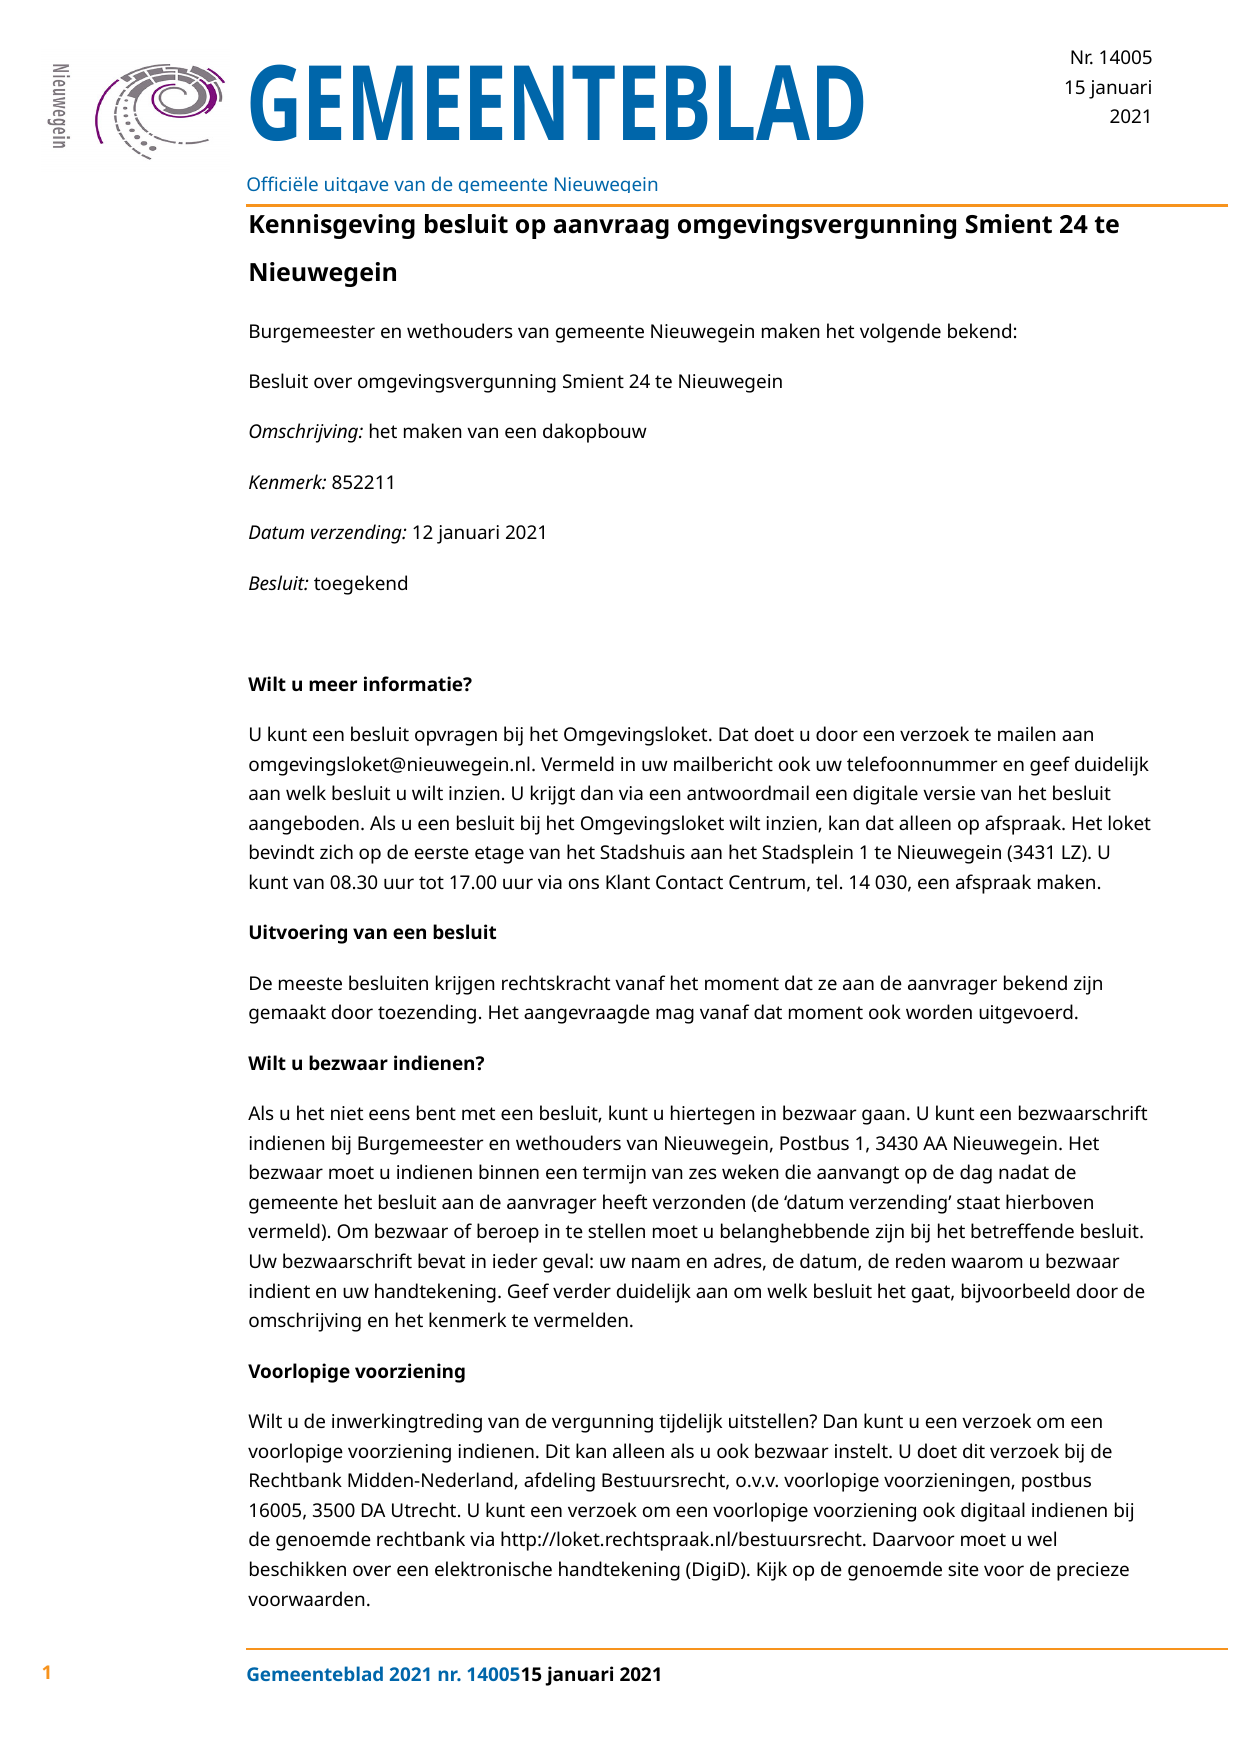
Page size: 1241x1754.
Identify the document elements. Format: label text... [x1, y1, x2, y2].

text Omschrijving: het maken van een dakopbouw [248, 419, 1152, 444]
text Besluit: toegekend [248, 570, 1152, 596]
text Voorlopige voorziening [248, 1358, 1152, 1384]
text Wilt u bezwaar indienen? [248, 1050, 1152, 1076]
text Uitvoering van een besluit [248, 919, 1152, 945]
text Wilt u meer informatie? [248, 671, 1152, 697]
text De meeste besluiten krijgen rechtskracht vanaf het moment dat ze aan de aanvrager bekend zijn gemaakt door toezending. Het aangevraagde mag vanaf dat moment ook worden uitgevoerd. [248, 970, 1152, 1025]
text Besluit over omgevingsvergunning Smient 24 te Nieuwegein [248, 368, 1152, 394]
text Wilt u de inwerkingtreding van de vergunning tijdelijk uitstellen? Dan kunt u een verzoek om een voorlopige voorziening indienen. Dit kan alleen als u ook bezwaar instelt. U doet dit verzoek bij de Rechtbank Midden-Nederland, afdeling Bestuursrecht, o.v.v. voorlopige voorzieningen, postbus 16005, 3500 DA Utrecht. U kunt een verzoek om een voorlopige voorziening ook digitaal indienen bij de genoemde rechtbank via http://loket.rechtspraak.nl/bestuursrecht. Daarvoor moet u wel beschikken over een elektronische handtekening (DigiD). Kijk op de genoemde site voor de precieze voorwaarden. [248, 1408, 1152, 1612]
picture [41, 47, 231, 172]
text Datum verzending: 12 januari 2021 [248, 519, 1152, 545]
text Burgemeester en wethouders van gemeente Nieuwegein maken het volgende bekend: [248, 318, 1152, 344]
text U kunt een besluit opvragen bij het Omgevingsloket. Dat doet u door een verzoek te mailen aan omgevingsloket@nieuwegein.nl. Vermeld in uw mailbericht ook uw telefoonnummer en geef duidelijk aan welk besluit u wilt inzien. U krijgt dan via een antwoordmail een digitale versie van het besluit aangeboden. Als u een besluit bij het Omgevingsloket wilt inzien, kan dat alleen op afspraak. Het loket bevindt zich op de eerste etage van het Stadshuis aan het Stadsplein 1 te Nieuwegein (3431 LZ). U kunt van 08.30 uur tot 17.00 uur via ons Klant Contact Centrum, tel. 14 030, een afspraak maken. [248, 721, 1152, 895]
text Kenmerk: 852211 [248, 469, 1152, 495]
text Als u het niet eens bent met een besluit, kunt u hiertegen in bezwaar gaan. U kunt een bezwaarschrift indienen bij Burgemeester en wethouders van Nieuwegein, Postbus 1, 3430 AA Nieuwegein. Het bezwaar moet u indienen binnen een termijn van zes weken die aanvangt op de dag nadat de gemeente het besluit aan de aanvrager heeft verzonden (de ‘datum verzending’ staat hierboven vermeld). Om bezwaar of beroep in te stellen moet u belanghebbende zijn bij het betreffende besluit. Uw bezwaarschrift bevat in ieder geval: uw naam en adres, de datum, de reden waarom u bezwaar indient en uw handtekening. Geef verder duidelijk aan om welk besluit het gaat, bijvoorbeeld door de omschrijving en het kenmerk te vermelden. [248, 1100, 1152, 1333]
text Kennisgeving besluit op aanvraag omgevingsvergunning Smient 24 te Nieuwegein [248, 207, 1152, 288]
